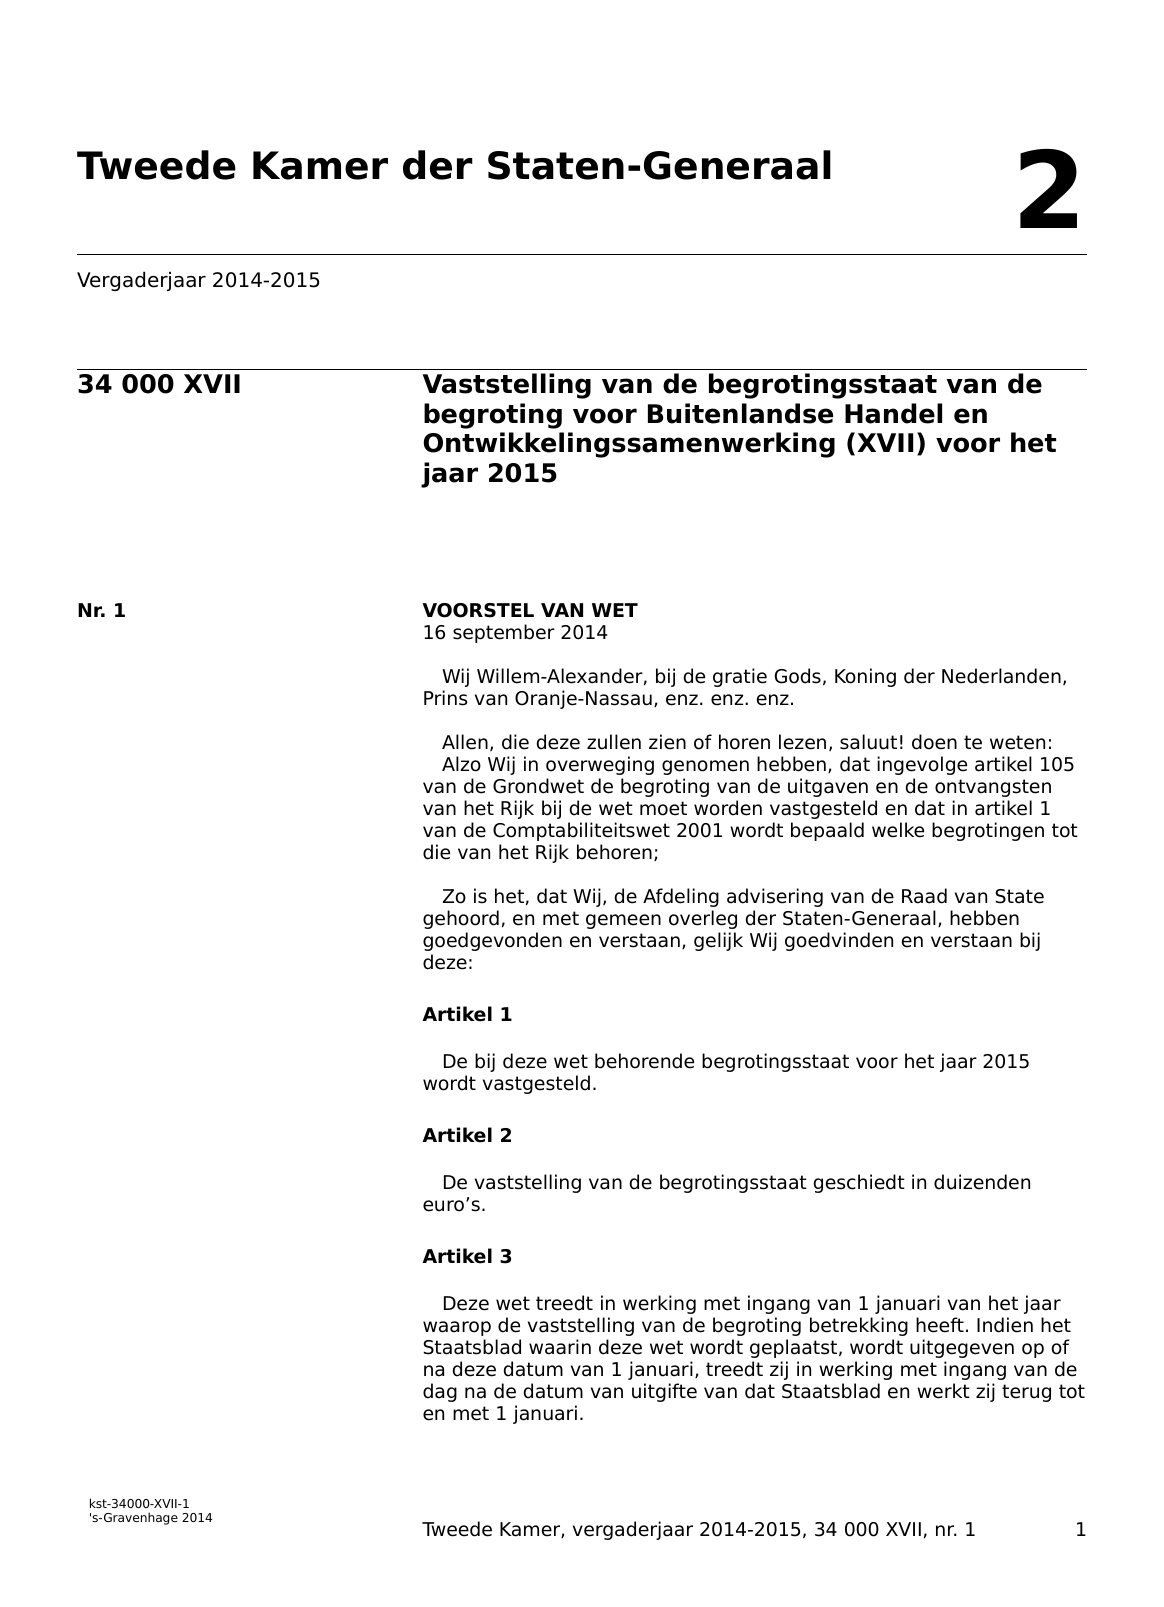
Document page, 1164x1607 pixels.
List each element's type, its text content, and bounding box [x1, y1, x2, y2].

text Deze wet treedt in werking met ingang van 1 januari van het jaar waarop de vaststelling van de begroting betrekking heeft. Indien het Staatsblad waarin deze wet wordt geplaatst, wordt uitgegeven op of na deze datum van 1 januari, treedt zij in werking met ingang van de dag na de datum van uitgifte van dat Staatsblad en werkt zij terug tot en met 1 januari. [422, 1293, 1087, 1424]
subtitle Artikel 1 [422, 1004, 1087, 1026]
table_header 2 [886, 130, 1087, 254]
text 16 september 2014 [422, 622, 1087, 643]
text 's-Gravenhage 2014 [88, 1511, 323, 1525]
table_cell Vergaderjaar 2014-2015 [77, 255, 1087, 369]
text Zo is het, dat Wij, de Afdeling advisering van de Raad van State gehoord, en met gemeen overleg der Staten-Generaal, hebben goedgevonden en verstaan, gelijk Wij goedvinden en verstaan bij deze: [422, 886, 1087, 974]
text Allen, die deze zullen zien of horen lezen, saluut! doen te weten: [422, 732, 1087, 754]
text Wij Willem-Alexander, bij de gratie Gods, Koning der Nederlanden, Prins van Oranje-Nassau, enz. enz. enz. [422, 666, 1087, 710]
text De bij deze wet behorende begrotingsstaat voor het jaar 2015 wordt vastgesteld. [422, 1051, 1087, 1095]
subtitle Artikel 2 [422, 1125, 1087, 1147]
text kst-34000-XVII-1 [88, 1497, 323, 1511]
subtitle Artikel 3 [422, 1246, 1087, 1268]
subtitle Nr. 1 VOORSTEL VAN WET [77, 599, 1087, 622]
text De vaststelling van de begrotingsstaat geschiedt in duizenden euro’s. [422, 1172, 1087, 1216]
subtitle 34 000 XVII Vaststelling van de begrotingsstaat van de begroting voor Buitenlandse Handel en Ontwikkelingssamenwerking (XVII) voor het jaar 2015 [77, 370, 1087, 488]
table_header Tweede Kamer der Staten-Generaal [77, 130, 886, 254]
text Alzo Wij in overweging genomen hebben, dat ingevolge artikel 105 van de Grondwet de begroting van de uitgaven en de ontvangsten van het Rijk bij de wet moet worden vastgesteld en dat in artikel 1 van de Comptabiliteitswet 2001 wordt bepaald welke begrotingen tot die van het Rijk behoren; [422, 754, 1087, 864]
